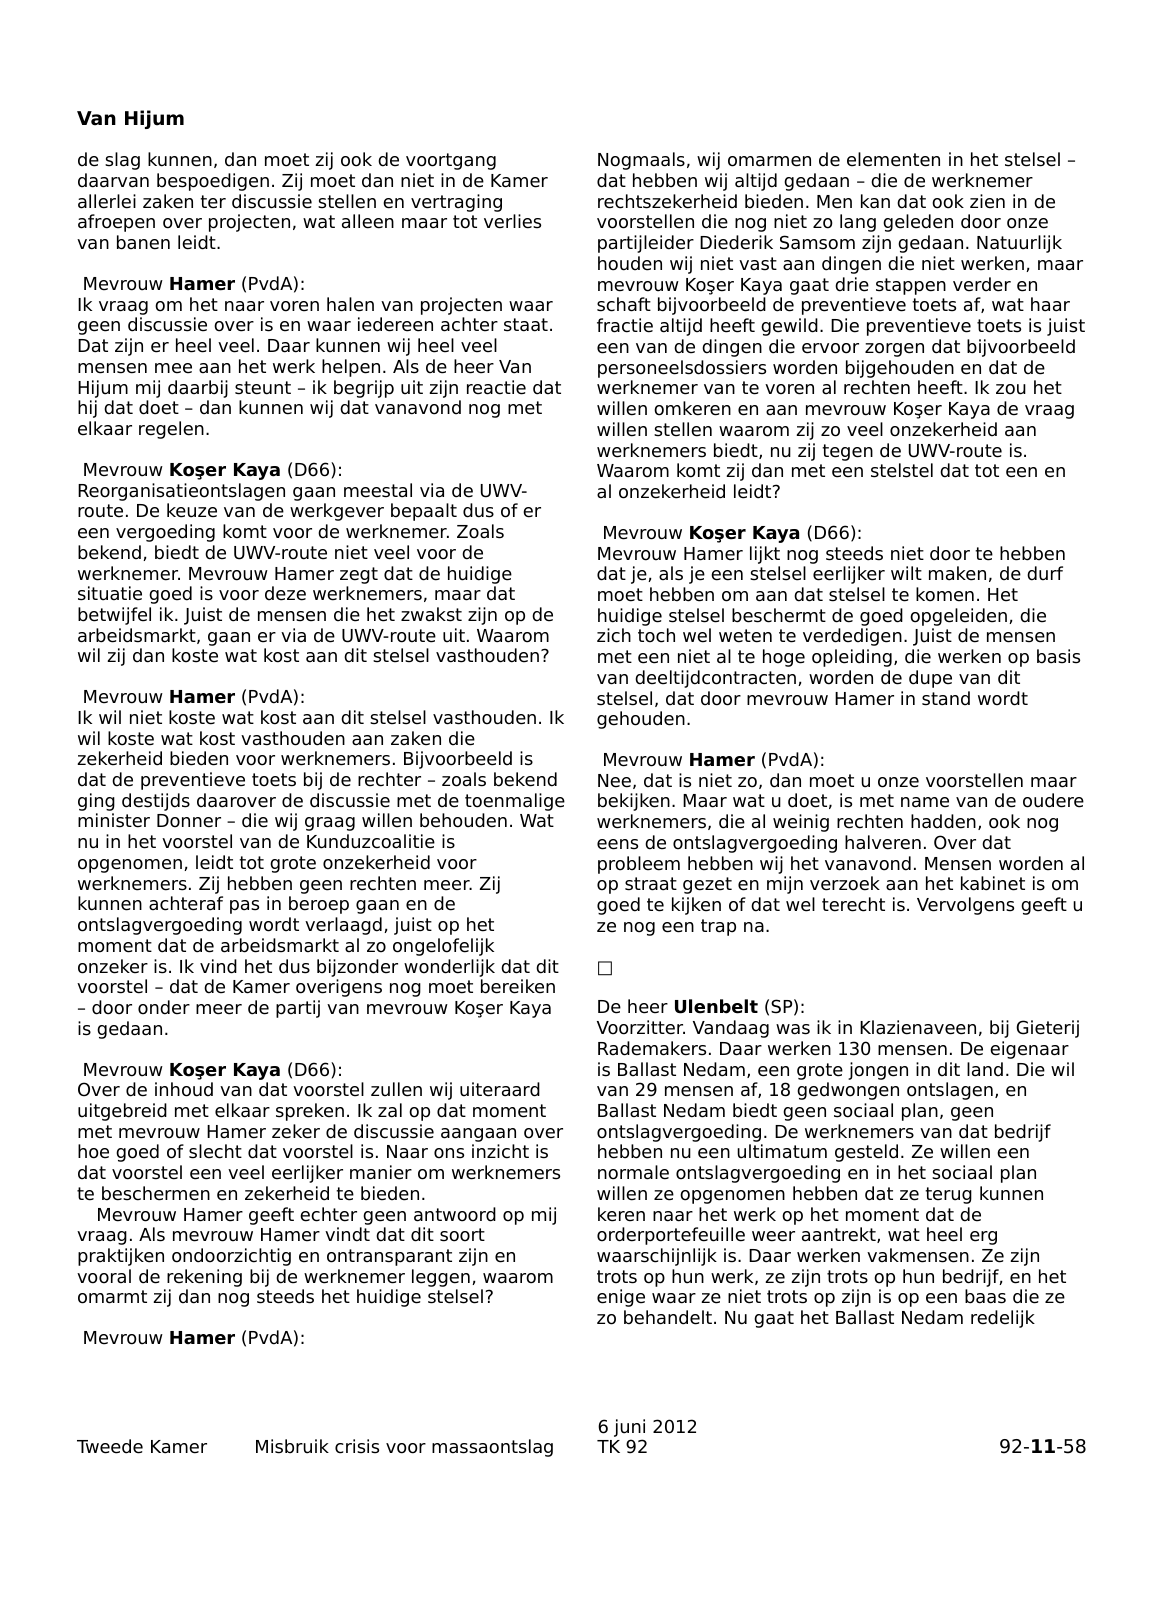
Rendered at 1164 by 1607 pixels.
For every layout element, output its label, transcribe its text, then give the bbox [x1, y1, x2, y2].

text Mevrouw Hamer (PvdA): [596, 750, 1087, 771]
text Nogmaals, wij omarmen de elementen in het stelsel – dat hebben wij altijd gedaan – die de werknemer rechtszekerheid bieden. Men kan dat ook zien in de voorstellen die nog niet zo lang geleden door onze partijleider Diederik Samsom zijn gedaan. Natuurlijk houden wij niet vast aan dingen die niet werken, maar mevrouw Koşer Kaya gaat drie stappen verder en schaft bijvoorbeeld de preventieve toets af, wat haar fractie altijd heeft gewild. Die preventieve toets is juist een van de dingen die ervoor zorgen dat bijvoorbeeld personeelsdossiers worden bijgehouden en dat de werknemer van te voren al rechten heeft. Ik zou het willen omkeren en aan mevrouw Koşer Kaya de vraag willen stellen waarom zij zo veel onzekerheid aan werknemers biedt, nu zij tegen de UWV-route is. Waarom komt zij dan met een stelstel dat tot een en al onzekerheid leidt? [596, 150, 1087, 503]
text de slag kunnen, dan moet zij ook de voortgang daarvan bespoedigen. Zij moet dan niet in de Kamer allerlei zaken ter discussie stellen en vertraging afroepen over projecten, wat alleen maar tot verlies van banen leidt. [77, 150, 567, 254]
text Mevrouw Koşer Kaya (D66): [596, 523, 1087, 543]
text Over de inhoud van dat voorstel zullen wij uiteraard uitgebreid met elkaar spreken. Ik zal op dat moment met mevrouw Hamer zeker de discussie aangaan over hoe goed of slecht dat voorstel is. Naar ons inzicht is dat voorstel een veel eerlijker manier om werknemers te beschermen en zekerheid te bieden. [77, 1080, 567, 1204]
text Ik vraag om het naar voren halen van projecten waar geen discussie over is en waar iedereen achter staat. Dat zijn er heel veel. Daar kunnen wij heel veel mensen mee aan het werk helpen. Als de heer Van Hijum mij daarbij steunt – ik begrijp uit zijn reactie dat hij dat doet – dan kunnen wij dat vanavond nog met elkaar regelen. [77, 294, 567, 440]
text Voorzitter. Vandaag was ik in Klazienaveen, bij Gieterij Rademakers. Daar werken 130 mensen. De eigenaar is Ballast Nedam, een grote jongen in dit land. Die wil van 29 mensen af, 18 gedwongen ontslagen, en Ballast Nedam biedt geen sociaal plan, geen ontslagvergoeding. De werknemers van dat bedrijf hebben nu een ultimatum gesteld. Ze willen een normale ontslagvergoeding en in het sociaal plan willen ze opgenomen hebben dat ze terug kunnen keren naar het werk op het moment dat de orderportefeuille weer aantrekt, wat heel erg waarschijnlijk is. Daar werken vakmensen. Ze zijn trots op hun werk, ze zijn trots op hun bedrijf, en het enige waar ze niet trots op zijn is op een baas die ze zo behandelt. Nu gaat het Ballast Nedam redelijk [596, 1018, 1087, 1329]
text Mevrouw Hamer (PvdA): [77, 274, 567, 294]
text Mevrouw Hamer (PvdA): [77, 1328, 567, 1349]
text □ [596, 956, 1087, 977]
text Mevrouw Hamer geeft echter geen antwoord op mij vraag. Als mevrouw Hamer vindt dat dit soort praktijken ondoorzichtig en ontransparant zijn en vooral de rekening bij de werknemer leggen, waarom omarmt zij dan nog steeds het huidige stelsel? [77, 1204, 567, 1308]
text Nee, dat is niet zo, dan moet u onze voorstellen maar bekijken. Maar wat u doet, is met name van de oudere werknemers, die al weinig rechten hadden, ook nog eens de ontslagvergoeding halveren. Over dat probleem hebben wij het vanavond. Mensen worden al op straat gezet en mijn verzoek aan het kabinet is om goed te kijken of dat wel terecht is. Vervolgens geeft u ze nog een trap na. [596, 771, 1087, 936]
text Reorganisatieontslagen gaan meestal via de UWV-route. De keuze van de werkgever bepaalt dus of er een vergoeding komt voor de werknemer. Zoals bekend, biedt de UWV-route niet veel voor de werknemer. Mevrouw Hamer zegt dat de huidige situatie goed is voor deze werknemers, maar dat betwijfel ik. Juist de mensen die het zwakst zijn op de arbeidsmarkt, gaan er via de UWV-route uit. Waarom wil zij dan koste wat kost aan dit stelsel vasthouden? [77, 480, 567, 667]
text Mevrouw Hamer (PvdA): [77, 687, 567, 708]
text De heer Ulenbelt (SP): [596, 997, 1087, 1018]
text Mevrouw Koşer Kaya (D66): [77, 460, 567, 480]
text Ik wil niet koste wat kost aan dit stelsel vasthouden. Ik wil koste wat kost vasthouden aan zaken die zekerheid bieden voor werknemers. Bijvoorbeeld is dat de preventieve toets bij de rechter – zoals bekend ging destijds daarover de discussie met de toenmalige minister Donner – die wij graag willen behouden. Wat nu in het voorstel van de Kunduzcoalitie is opgenomen, leidt tot grote onzekerheid voor werknemers. Zij hebben geen rechten meer. Zij kunnen achteraf pas in beroep gaan en de ontslagvergoeding wordt verlaagd, juist op het moment dat de arbeidsmarkt al zo ongelofelijk onzeker is. Ik vind het dus bijzonder wonderlijk dat dit voorstel – dat de Kamer overigens nog moet bereiken – door onder meer de partij van mevrouw Koşer Kaya is gedaan. [77, 708, 567, 1039]
text Mevrouw Hamer lijkt nog steeds niet door te hebben dat je, als je een stelsel eerlijker wilt maken, de durf moet hebben om aan dat stelsel te komen. Het huidige stelsel beschermt de goed opgeleiden, die zich toch wel weten te verdedigen. Juist de mensen met een niet al te hoge opleiding, die werken op basis van deeltijdcontracten, worden de dupe van dit stelsel, dat door mevrouw Hamer in stand wordt gehouden. [596, 543, 1087, 730]
text Mevrouw Koşer Kaya (D66): [77, 1059, 567, 1080]
